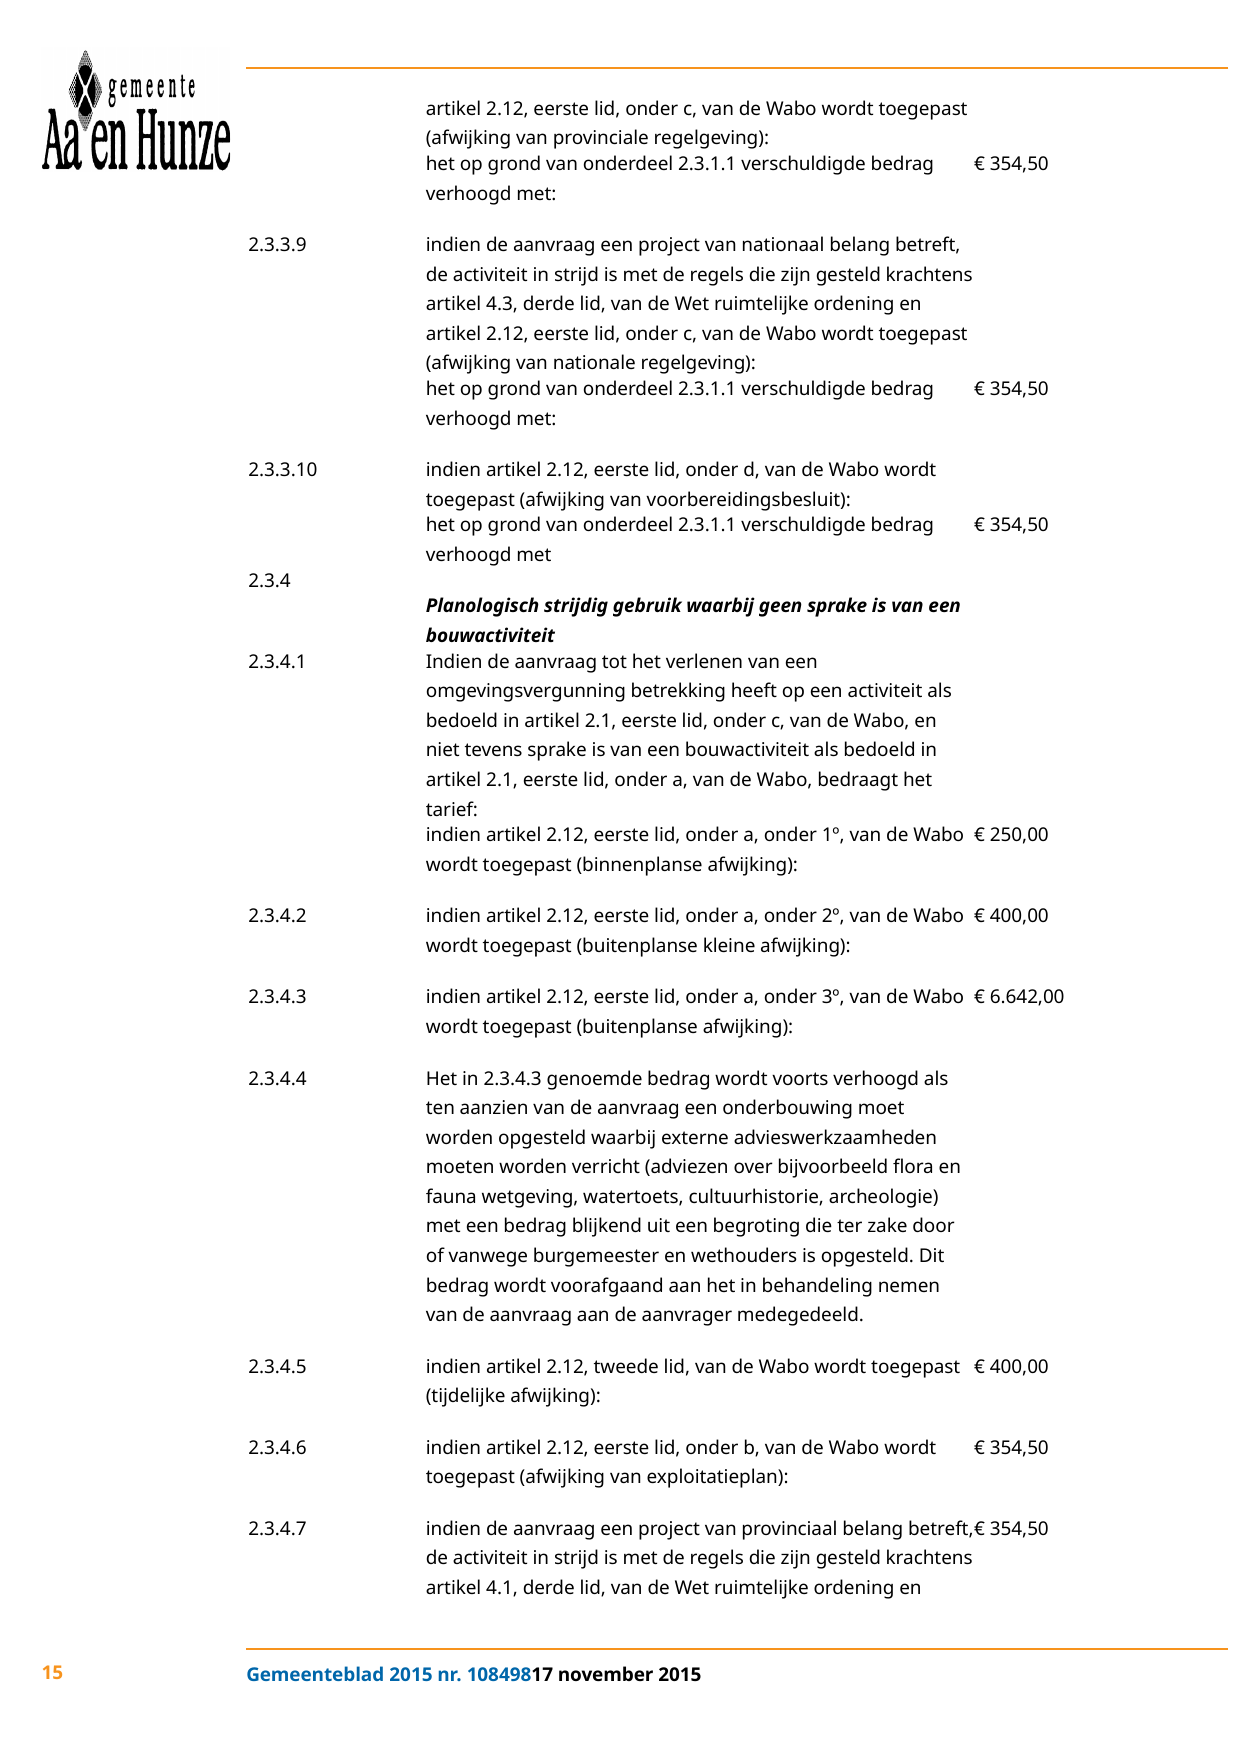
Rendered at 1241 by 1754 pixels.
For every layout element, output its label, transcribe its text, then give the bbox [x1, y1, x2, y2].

table_cell Het in 2.3.4.3 genoemde bedrag wordt voorts verhoogd als ten aanzien van de aanvraag een onderbouwing moet worden opgesteld waarbij externe advieswerkzaamheden moeten worden verricht (adviezen over bijvoorbeeld flora en fauna wetgeving, watertoets, cultuurhistorie, archeologie) met een bedrag blijkend uit een begroting die ter zake door of vanwege burgemeester en wethouders is opgesteld. Dit bedrag wordt voorafgaand aan het in behandeling nemen van de aanvraag aan de aanvrager medegedeeld. [426, 1065, 974, 1327]
table_cell indien de aanvraag een project van provinciaal belang betreft, de activiteit in strijd is met de regels die zijn gesteld krachtens artikel 4.1, derde lid, van de Wet ruimtelijke ordening en [426, 1515, 974, 1600]
table_cell [426, 877, 974, 903]
table_cell [974, 95, 1152, 150]
table_cell € 6.642,00 [974, 984, 1152, 1039]
table_cell 2.3.4.7 [248, 1515, 426, 1600]
table_cell [248, 1489, 426, 1515]
picture [41, 47, 231, 172]
table_cell [426, 567, 974, 593]
table_cell [248, 512, 426, 567]
table_cell [974, 1327, 1152, 1353]
table_cell € 250,00 [974, 822, 1152, 877]
table_cell [426, 205, 974, 231]
table_cell 2.3.4.4 [248, 1065, 426, 1327]
table_cell [248, 958, 426, 984]
table_cell [974, 648, 1152, 822]
table_cell indien de aanvraag een project van nationaal belang betreft, de activiteit in strijd is met de regels die zijn gesteld krachtens artikel 4.3, derde lid, van de Wet ruimtelijke ordening en artikel 2.12, eerste lid, onder c, van de Wabo wordt toegepast (afwijking van nationale regelgeving): [426, 231, 974, 375]
table_cell [426, 1039, 974, 1065]
table_cell [974, 205, 1152, 231]
table_cell € 354,50 [974, 1434, 1152, 1489]
table_cell [974, 958, 1152, 984]
table_cell artikel 2.12, eerste lid, onder c, van de Wabo wordt toegepast (afwijking van provinciale regelgeving): [426, 95, 974, 150]
table_cell [248, 877, 426, 903]
table_cell 2.3.4.3 [248, 984, 426, 1039]
table_cell [248, 95, 426, 150]
table_cell [974, 567, 1152, 593]
table_cell 2.3.3.9 [248, 231, 426, 375]
table_cell € 354,50 [974, 512, 1152, 567]
table_cell [426, 431, 974, 456]
table_cell [974, 1065, 1152, 1327]
table_cell [426, 958, 974, 984]
table_cell indien artikel 2.12, eerste lid, onder a, onder 3º, van de Wabo wordt toegepast (buitenplanse afwijking): [426, 984, 974, 1039]
table_cell 2.3.4.2 [248, 903, 426, 958]
table_cell [248, 1408, 426, 1434]
table_cell 2.3.4 [248, 567, 426, 593]
table_cell indien artikel 2.12, eerste lid, onder a, onder 2º, van de Wabo wordt toegepast (buitenplanse kleine afwijking): [426, 903, 974, 958]
table_cell € 400,00 [974, 903, 1152, 958]
table_cell [248, 205, 426, 231]
table_cell 2.3.4.6 [248, 1434, 426, 1489]
table_cell [248, 375, 426, 431]
table_cell indien artikel 2.12, eerste lid, onder d, van de Wabo wordt toegepast (afwijking van voorbereidingsbesluit): [426, 456, 974, 512]
table_cell [974, 1039, 1152, 1065]
table_cell € 354,50 [974, 150, 1152, 205]
table_cell [974, 593, 1152, 648]
table_cell 2.3.4.1 [248, 648, 426, 822]
table_cell [974, 1408, 1152, 1434]
table_cell Planologisch strijdig gebruik waarbij geen sprake is van een bouwactiviteit [426, 593, 974, 648]
table_cell [248, 1039, 426, 1065]
table_cell [974, 231, 1152, 375]
table_cell 2.3.3.10 [248, 456, 426, 512]
table_cell het op grond van onderdeel 2.3.1.1 verschuldigde bedrag verhoogd met: [426, 150, 974, 205]
table_cell het op grond van onderdeel 2.3.1.1 verschuldigde bedrag verhoogd met [426, 512, 974, 567]
table_cell [974, 456, 1152, 512]
table_cell het op grond van onderdeel 2.3.1.1 verschuldigde bedrag verhoogd met: [426, 375, 974, 431]
table_cell [426, 1489, 974, 1515]
table_cell [426, 1327, 974, 1353]
table_cell [426, 1408, 974, 1434]
table_cell [974, 877, 1152, 903]
table_cell [974, 1489, 1152, 1515]
table_cell € 354,50 [974, 375, 1152, 431]
table_cell [974, 431, 1152, 456]
table_cell [248, 593, 426, 648]
table_cell [248, 1327, 426, 1353]
table_cell € 400,00 [974, 1353, 1152, 1408]
table_cell [248, 431, 426, 456]
table_cell indien artikel 2.12, tweede lid, van de Wabo wordt toegepast (tijdelijke afwijking): [426, 1353, 974, 1408]
table_cell 2.3.4.5 [248, 1353, 426, 1408]
table_cell € 354,50 [974, 1515, 1152, 1600]
table_cell Indien de aanvraag tot het verlenen van een omgevingsvergunning betrekking heeft op een activiteit als bedoeld in artikel 2.1, eerste lid, onder c, van de Wabo, en niet tevens sprake is van een bouwactiviteit als bedoeld in artikel 2.1, eerste lid, onder a, van de Wabo, bedraagt het tarief: [426, 648, 974, 822]
table_cell [248, 822, 426, 877]
table_cell indien artikel 2.12, eerste lid, onder a, onder 1º, van de Wabo wordt toegepast (binnenplanse afwijking): [426, 822, 974, 877]
table_cell indien artikel 2.12, eerste lid, onder b, van de Wabo wordt toegepast (afwijking van exploitatieplan): [426, 1434, 974, 1489]
table_cell [248, 150, 426, 205]
